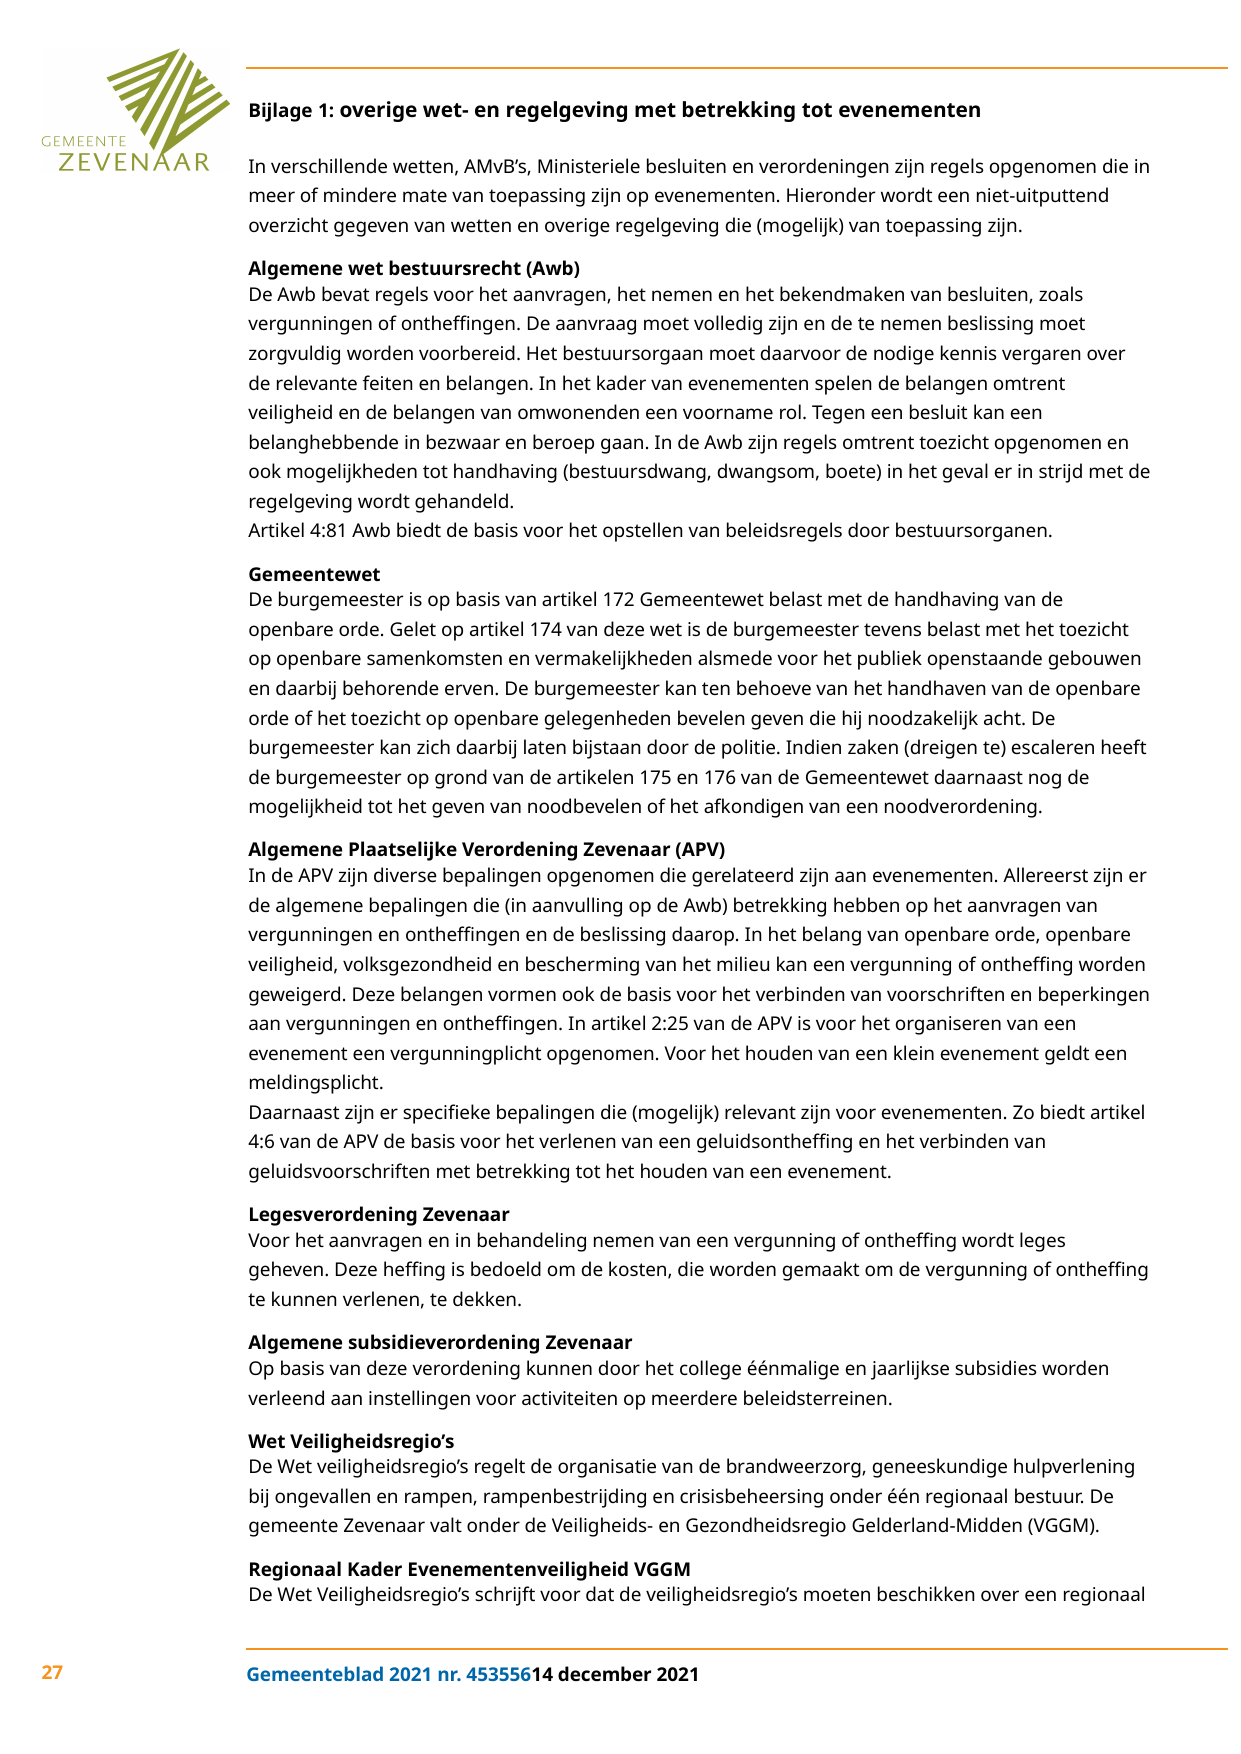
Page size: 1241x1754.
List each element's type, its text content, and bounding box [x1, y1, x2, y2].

text De Wet Veiligheidsregio’s schrijft voor dat de veiligheidsregio’s moeten beschikken over een regionaal [248, 1582, 1152, 1607]
text Algemene subsidieverordening Zevenaar [248, 1329, 1152, 1355]
text Daarnaast zijn er specifieke bepalingen die (mogelijk) relevant zijn voor evenementen. Zo biedt artikel 4:6 van de APV de basis voor het verlenen van een geluidsontheffing en het verbinden van geluidsvoorschriften met betrekking tot het houden van een evenement. [248, 1099, 1152, 1184]
text Op basis van deze verordening kunnen door het college éénmalige en jaarlijkse subsidies worden verleend aan instellingen voor activiteiten op meerdere beleidsterreinen. [248, 1355, 1152, 1410]
text Bijlage 1: overige wet- en regelgeving met betrekking tot evenementen [248, 95, 1152, 123]
text De burgemeester is op basis van artikel 172 Gemeentewet belast met de handhaving van de openbare orde. Gelet op artikel 174 van deze wet is de burgemeester tevens belast met het toezicht op openbare samenkomsten en vermakelijkheden alsmede voor het publiek openstaande gebouwen en daarbij behorende erven. De burgemeester kan ten behoeve van het handhaven van de openbare orde of het toezicht op openbare gelegenheden bevelen geven die hij noodzakelijk acht. De burgemeester kan zich daarbij laten bijstaan door de politie. Indien zaken (dreigen te) escaleren heeft de burgemeester op grond van de artikelen 175 en 176 van de Gemeentewet daarnaast nog de mogelijkheid tot het geven van noodbevelen of het afkondigen van een noodverordening. [248, 586, 1152, 819]
text Legesverordening Zevenaar [248, 1201, 1152, 1227]
text Voor het aanvragen en in behandeling nemen van een vergunning of ontheffing wordt leges geheven. Deze heffing is bedoeld om de kosten, die worden gemaakt om de vergunning of ontheffing te kunnen verlenen, te dekken. [248, 1227, 1152, 1312]
text De Wet veiligheidsregio’s regelt de organisatie van de brandweerzorg, geneeskundige hulpverlening bij ongevallen en rampen, rampenbestrijding en crisisbeheersing onder één regionaal bestuur. De gemeente Zevenaar valt onder de Veiligheids- en Gezondheidsregio Gelderland-Midden (VGGM). [248, 1453, 1152, 1538]
picture [41, 47, 231, 172]
text De Awb bevat regels voor het aanvragen, het nemen en het bekendmaken van besluiten, zoals vergunningen of ontheffingen. De aanvraag moet volledig zijn en de te nemen beslissing moet zorgvuldig worden voorbereid. Het bestuursorgaan moet daarvoor de nodige kennis vergaren over de relevante feiten en belangen. In het kader van evenementen spelen de belangen omtrent veiligheid en de belangen van omwonenden een voorname rol. Tegen een besluit kan een belanghebbende in bezwaar en beroep gaan. In de Awb zijn regels omtrent toezicht opgenomen en ook mogelijkheden tot handhaving (bestuursdwang, dwangsom, boete) in het geval er in strijd met de regelgeving wordt gehandeld. [248, 281, 1152, 514]
text Wet Veiligheidsregio’s [248, 1428, 1152, 1453]
text Regionaal Kader Evenementenveiligheid VGGM [248, 1556, 1152, 1582]
text Algemene wet bestuursrecht (Awb) [248, 255, 1152, 281]
text Artikel 4:81 Awb biedt de basis voor het opstellen van beleidsregels door bestuursorganen. [248, 518, 1152, 543]
text Algemene Plaatselijke Verordening Zevenaar (APV) [248, 837, 1152, 862]
text In verschillende wetten, AMvB’s, Ministeriele besluiten en verordeningen zijn regels opgenomen die in meer of mindere mate van toepassing zijn op evenementen. Hieronder wordt een niet-uitputtend overzicht gegeven van wetten en overige regelgeving die (mogelijk) van toepassing zijn. [248, 153, 1152, 238]
text In de APV zijn diverse bepalingen opgenomen die gerelateerd zijn aan evenementen. Allereerst zijn er de algemene bepalingen die (in aanvulling op de Awb) betrekking hebben op het aanvragen van vergunningen en ontheffingen en de beslissing daarop. In het belang van openbare orde, openbare veiligheid, volksgezondheid en bescherming van het milieu kan een vergunning of ontheffing worden geweigerd. Deze belangen vormen ook de basis voor het verbinden van voorschriften en beperkingen aan vergunningen en ontheffingen. In artikel 2:25 van de APV is voor het organiseren van een evenement een vergunningplicht opgenomen. Voor het houden van een klein evenement geldt een meldingsplicht. [248, 862, 1152, 1095]
text Gemeentewet [248, 561, 1152, 586]
